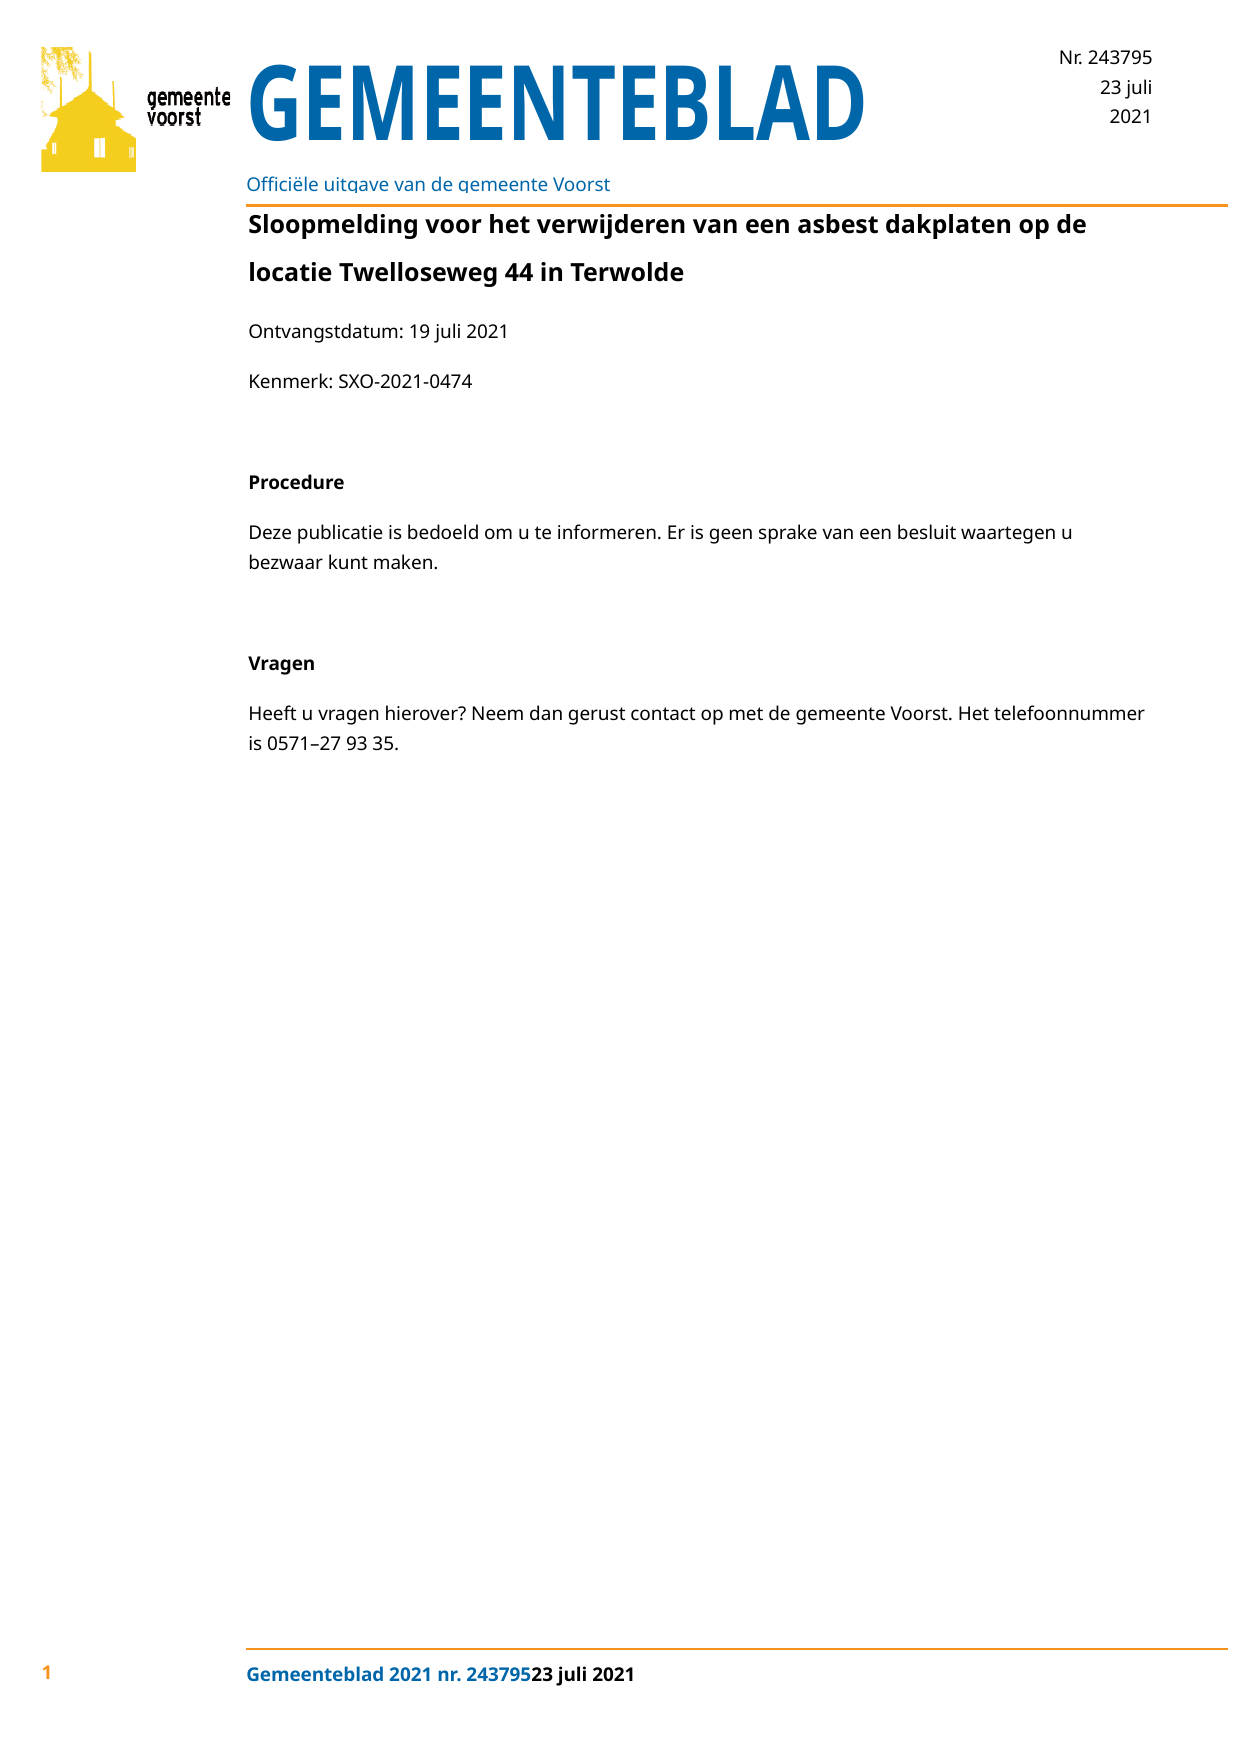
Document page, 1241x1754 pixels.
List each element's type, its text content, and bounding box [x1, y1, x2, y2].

text Deze publicatie is bedoeld om u te informeren. Er is geen sprake van een besluit waartegen u bezwaar kunt maken. [248, 519, 1152, 575]
text Kenmerk: SXO-2021-0474 [248, 368, 1152, 394]
picture [41, 47, 231, 172]
text Vragen [248, 650, 1152, 676]
text Ontvangstdatum: 19 juli 2021 [248, 318, 1152, 344]
text Sloopmelding voor het verwijderen van een asbest dakplaten op de locatie Twelloseweg 44 in Terwolde [248, 207, 1152, 288]
text Heeft u vragen hierover? Neem dan gerust contact op met de gemeente Voorst. Het telefoonnummer is 0571–27 93 35. [248, 700, 1152, 756]
text Procedure [248, 469, 1152, 495]
